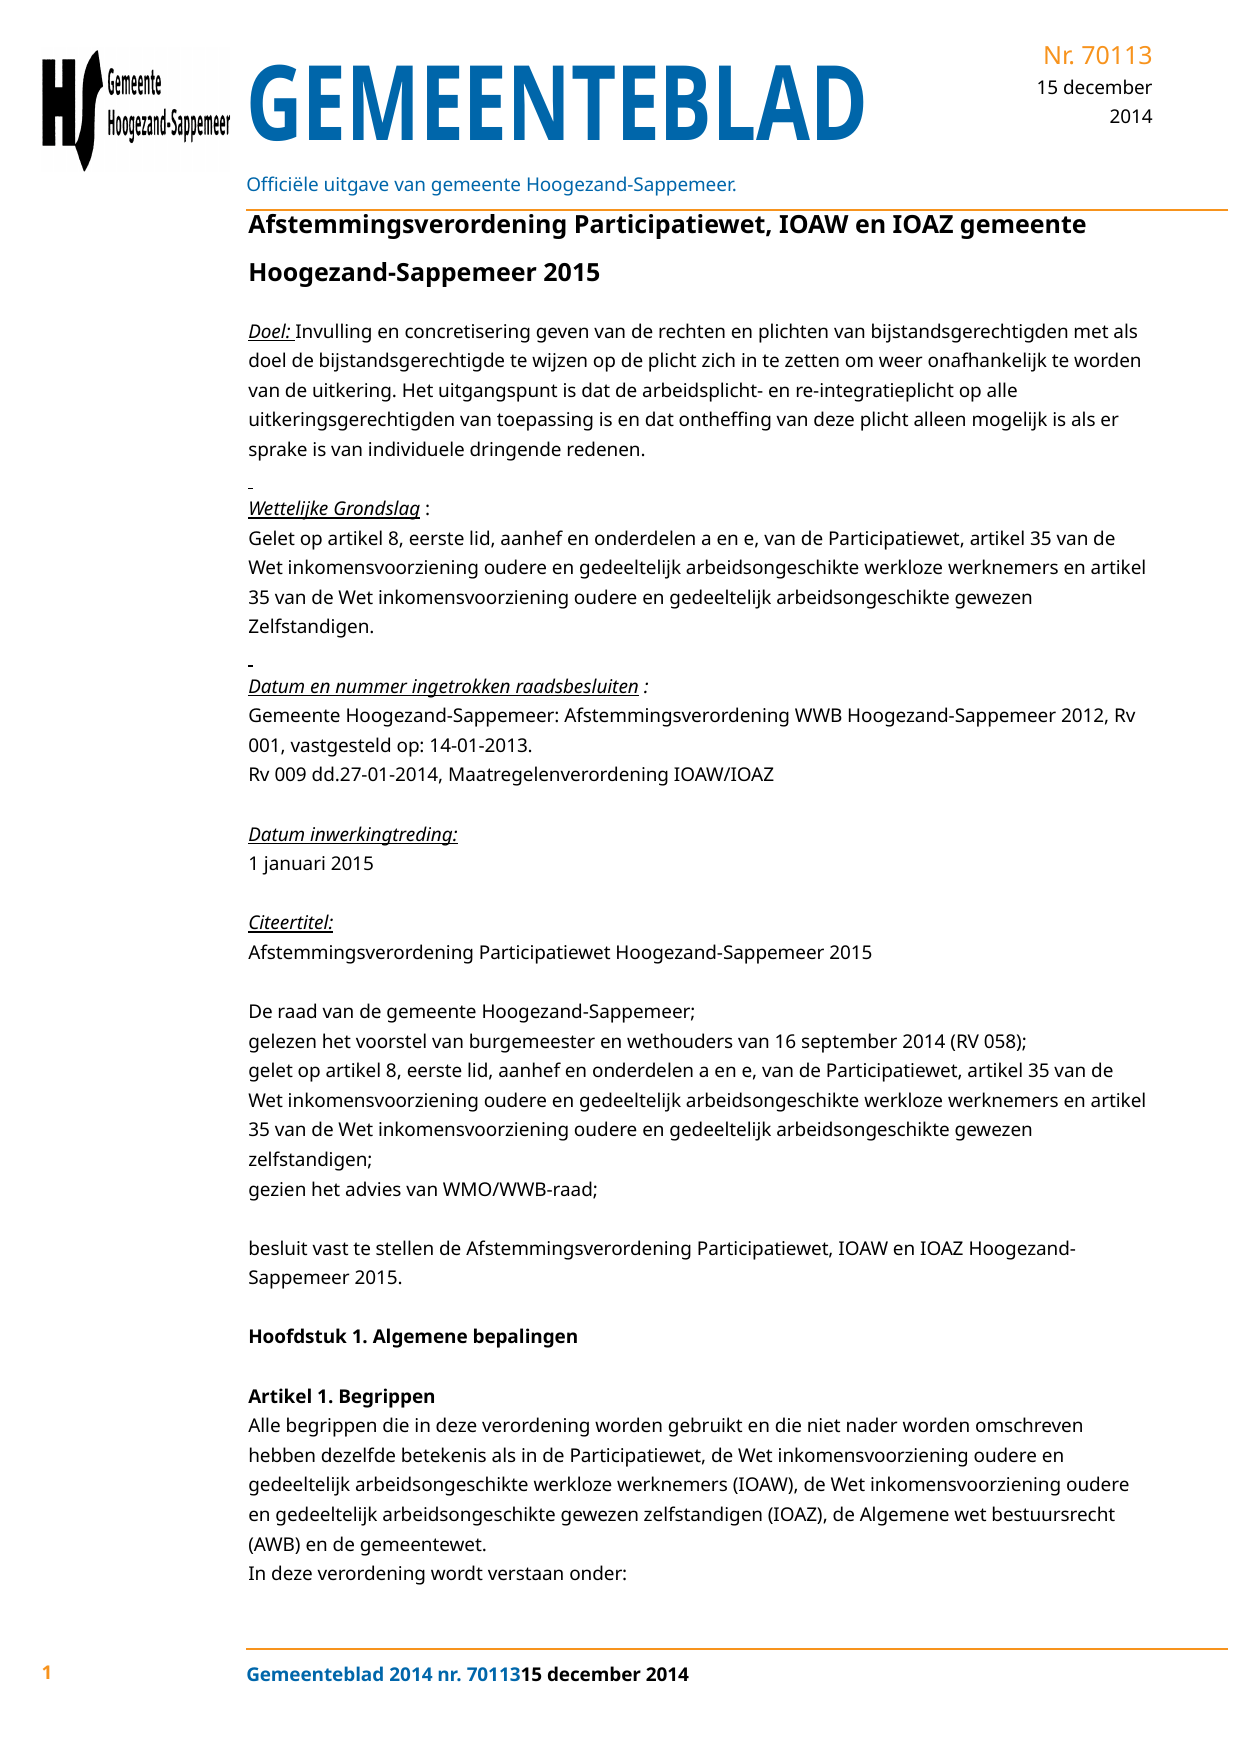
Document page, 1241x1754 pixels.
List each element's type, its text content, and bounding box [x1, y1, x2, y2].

text Gemeente Hoogezand-Sappemeer: Afstemmingsverordening WWB Hoogezand-Sappemeer 2012, Rv 001, vastgesteld op: 14-01-2013. [248, 702, 1152, 758]
text De raad van de gemeente Hoogezand-Sappemeer; [248, 998, 1152, 1024]
text Afstemmingsverordening Participatiewet, IOAW en IOAZ gemeente Hoogezand-Sappemeer 2015 [248, 211, 1152, 288]
text Zelfstandigen. [248, 614, 1152, 639]
text Artikel 1. Begrippen [248, 1383, 1152, 1409]
text Afstemmingsverordening Participatiewet Hoogezand-Sappemeer 2015 [248, 939, 1152, 965]
text gezien het advies van WMO/WWB-raad; [248, 1176, 1152, 1202]
text gelezen het voorstel van burgemeester en wethouders van 16 september 2014 (RV 058); [248, 1028, 1152, 1054]
text In deze verordening wordt verstaan onder: [248, 1560, 1152, 1586]
text Wettelijke Grondslag : [248, 495, 1152, 521]
text 1 januari 2015 [248, 850, 1152, 876]
text Alle begrippen die in deze verordening worden gebruikt en die niet nader worden omschreven [248, 1412, 1152, 1438]
text Gelet op artikel 8, eerste lid, aanhef en onderdelen a en e, van de Participatiewet, artikel 35 van de Wet inkomensvoorziening oudere en gedeeltelijk arbeidsongeschikte werkloze werknemers en artikel 35 van de Wet inkomensvoorziening oudere en gedeeltelijk arbeidsongeschikte gewezen [248, 525, 1152, 610]
text besluit vast te stellen de Afstemmingsverordening Participatiewet, IOAW en IOAZ Hoogezand-Sappemeer 2015. [248, 1235, 1152, 1290]
text hebben dezelfde betekenis als in de Participatiewet, de Wet inkomensvoorziening oudere en gedeeltelijk arbeidsongeschikte werkloze werknemers (IOAW), de Wet inkomensvoorziening oudere en gedeeltelijk arbeidsongeschikte gewezen zelfstandigen (IOAZ), de Algemene wet bestuursrecht (AWB) en de gemeentewet. [248, 1442, 1152, 1557]
text Datum inwerkingtreding: [248, 821, 1152, 847]
text Citeertitel: [248, 909, 1152, 935]
text Rv 009 dd.27-01-2014, Maatregelenverordening IOAW/IOAZ [248, 762, 1152, 787]
text Datum en nummer ingetrokken raadsbesluiten : [248, 673, 1152, 699]
text Doel: Invulling en concretisering geven van de rechten en plichten van bijstandsgerechtigden met als doel de bijstandsgerechtigde te wijzen op de plicht zich in te zetten om weer onafhankelijk te worden van de uitkering. Het uitgangspunt is dat de arbeidsplicht- en re-integratieplicht op alle uitkeringsgerechtigden van toepassing is en dat ontheffing van deze plicht alleen mogelijk is als er sprake is van individuele dringende redenen. [248, 318, 1152, 462]
text Hoofdstuk 1. Algemene bepalingen [248, 1324, 1152, 1349]
text gelet op artikel 8, eerste lid, aanhef en onderdelen a en e, van de Participatiewet, artikel 35 van de Wet inkomensvoorziening oudere en gedeeltelijk arbeidsongeschikte werkloze werknemers en artikel 35 van de Wet inkomensvoorziening oudere en gedeeltelijk arbeidsongeschikte gewezen zelfstandigen; [248, 1057, 1152, 1172]
picture [41, 47, 231, 172]
